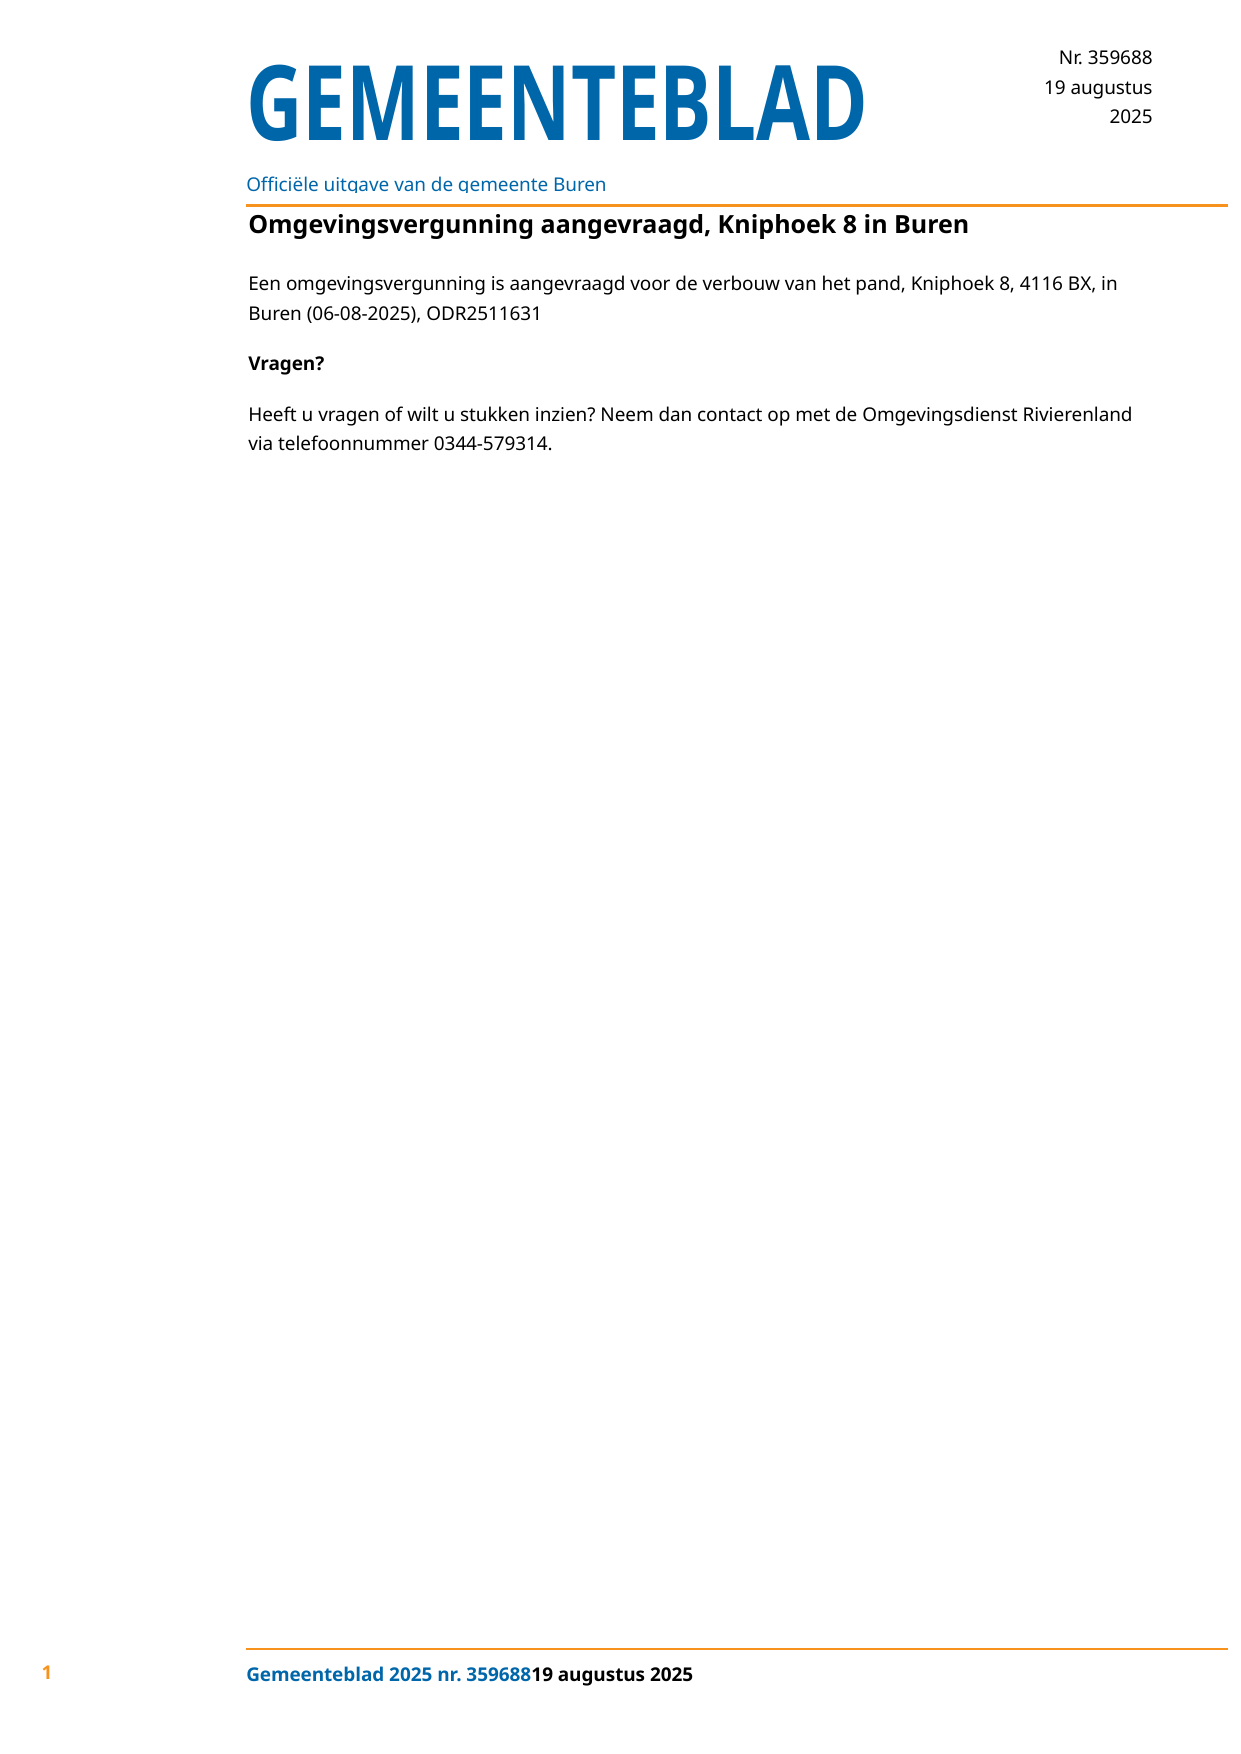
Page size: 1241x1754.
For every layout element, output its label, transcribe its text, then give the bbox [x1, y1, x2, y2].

picture [41, 47, 231, 172]
text Vragen? [248, 350, 1152, 376]
text Heeft u vragen of wilt u stukken inzien? Neem dan contact op met de Omgevingsdienst Rivierenland via telefoonnummer 0344-579314. [248, 401, 1152, 456]
text Een omgevingsvergunning is aangevraagd voor de verbouw van het pand, Kniphoek 8, 4116 BX, in Buren (06-08-2025), ODR2511631 [248, 270, 1152, 326]
text Omgevingsvergunning aangevraagd, Kniphoek 8 in Buren [248, 207, 1152, 241]
